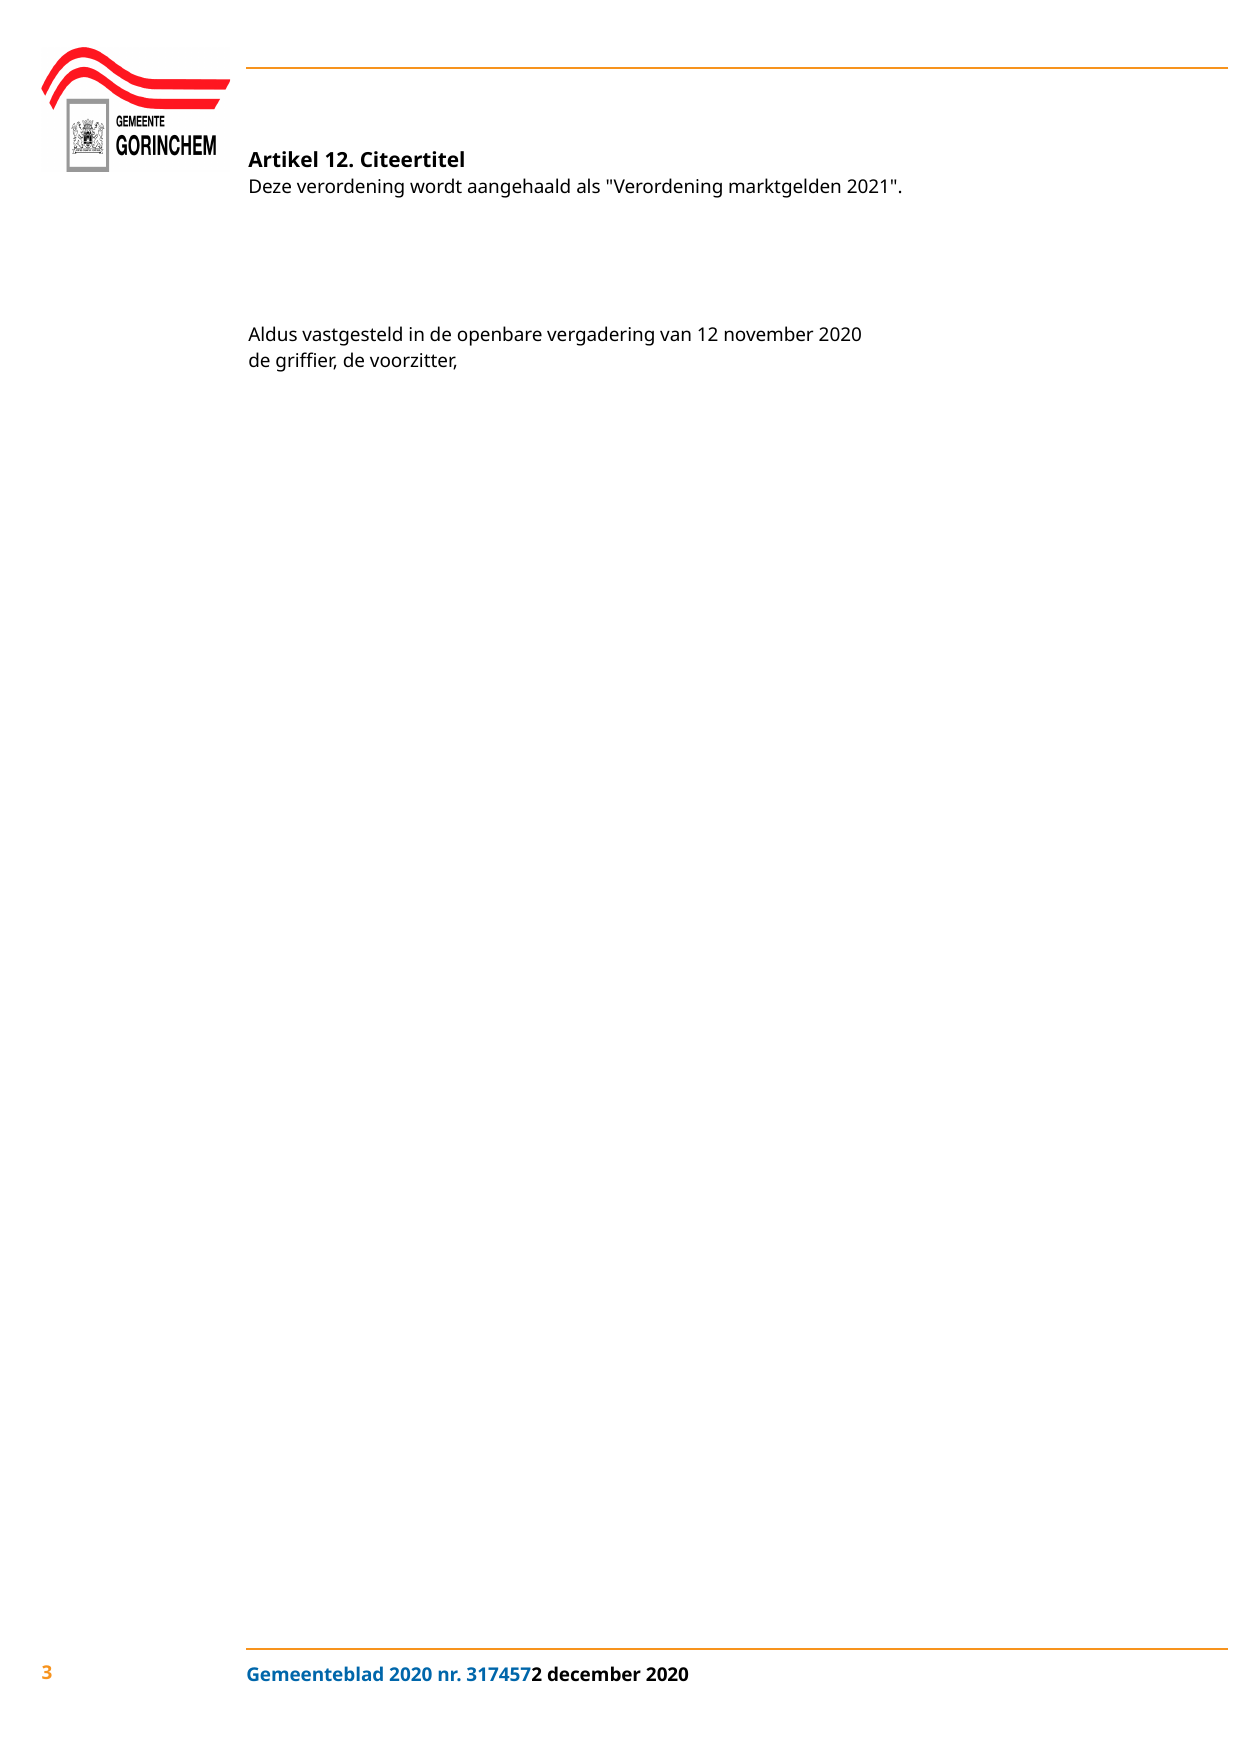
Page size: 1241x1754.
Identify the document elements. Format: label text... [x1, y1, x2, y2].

text Aldus vastgesteld in de openbare vergadering van 12 november 2020 [248, 322, 1152, 347]
picture [41, 47, 231, 172]
text Deze verordening wordt aangehaald als "Verordening marktgelden 2021". [248, 174, 1152, 199]
text Artikel 12. Citeertitel [248, 145, 1152, 174]
text de griffier, de voorzitter, [248, 347, 1152, 373]
